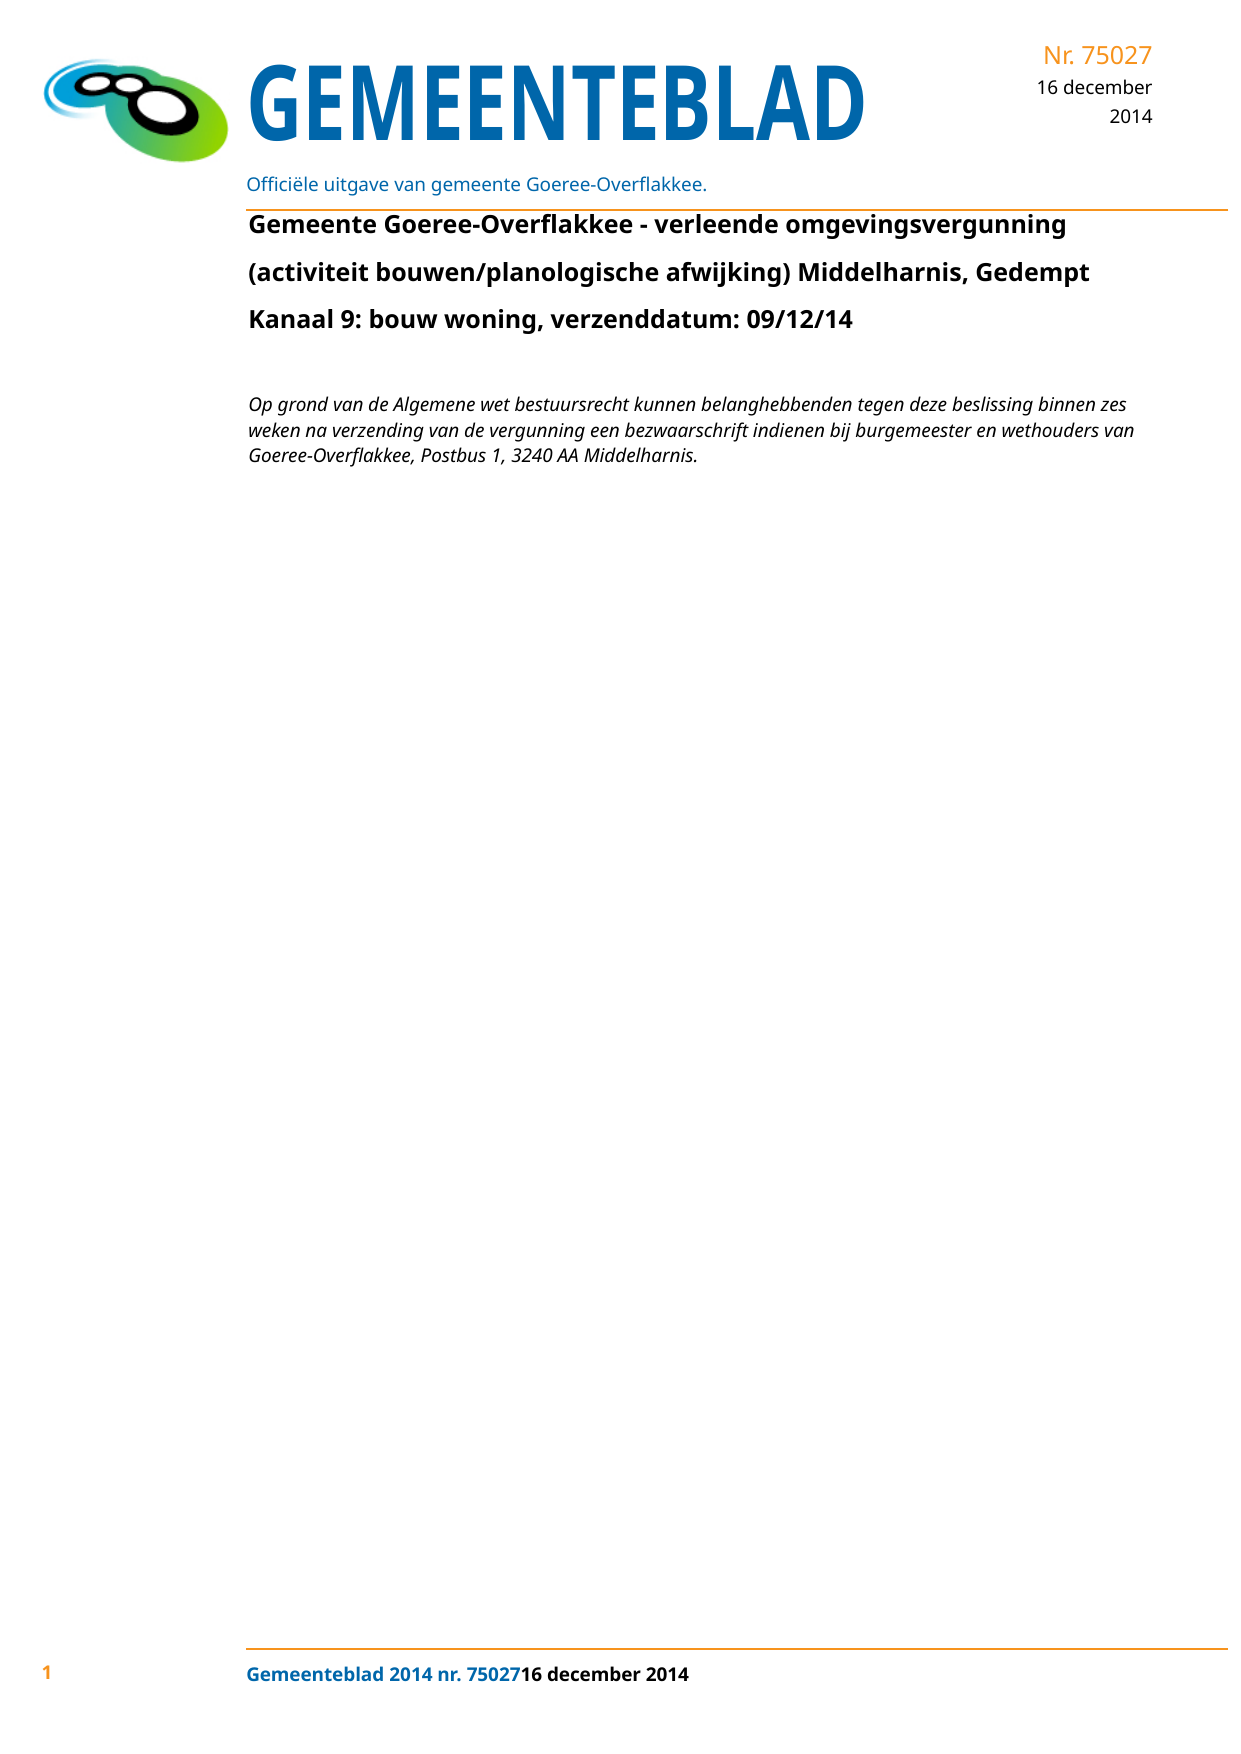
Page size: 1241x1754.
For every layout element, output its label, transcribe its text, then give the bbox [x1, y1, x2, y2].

text Op grond van de Algemene wet bestuursrecht kunnen belanghebbenden tegen deze beslissing binnen zes weken na verzending van de vergunning een bezwaarschrift indienen bij burgemeester en wethouders van Goeree-Overflakkee, Postbus 1, 3240 AA Middelharnis. [248, 391, 1152, 468]
text Gemeente Goeree-Overflakkee - verleende omgevingsvergunning (activiteit bouwen/planologische afwijking) Middelharnis, Gedempt Kanaal 9: bouw woning, verzenddatum: 09/12/14 [248, 211, 1152, 336]
picture [41, 47, 231, 172]
